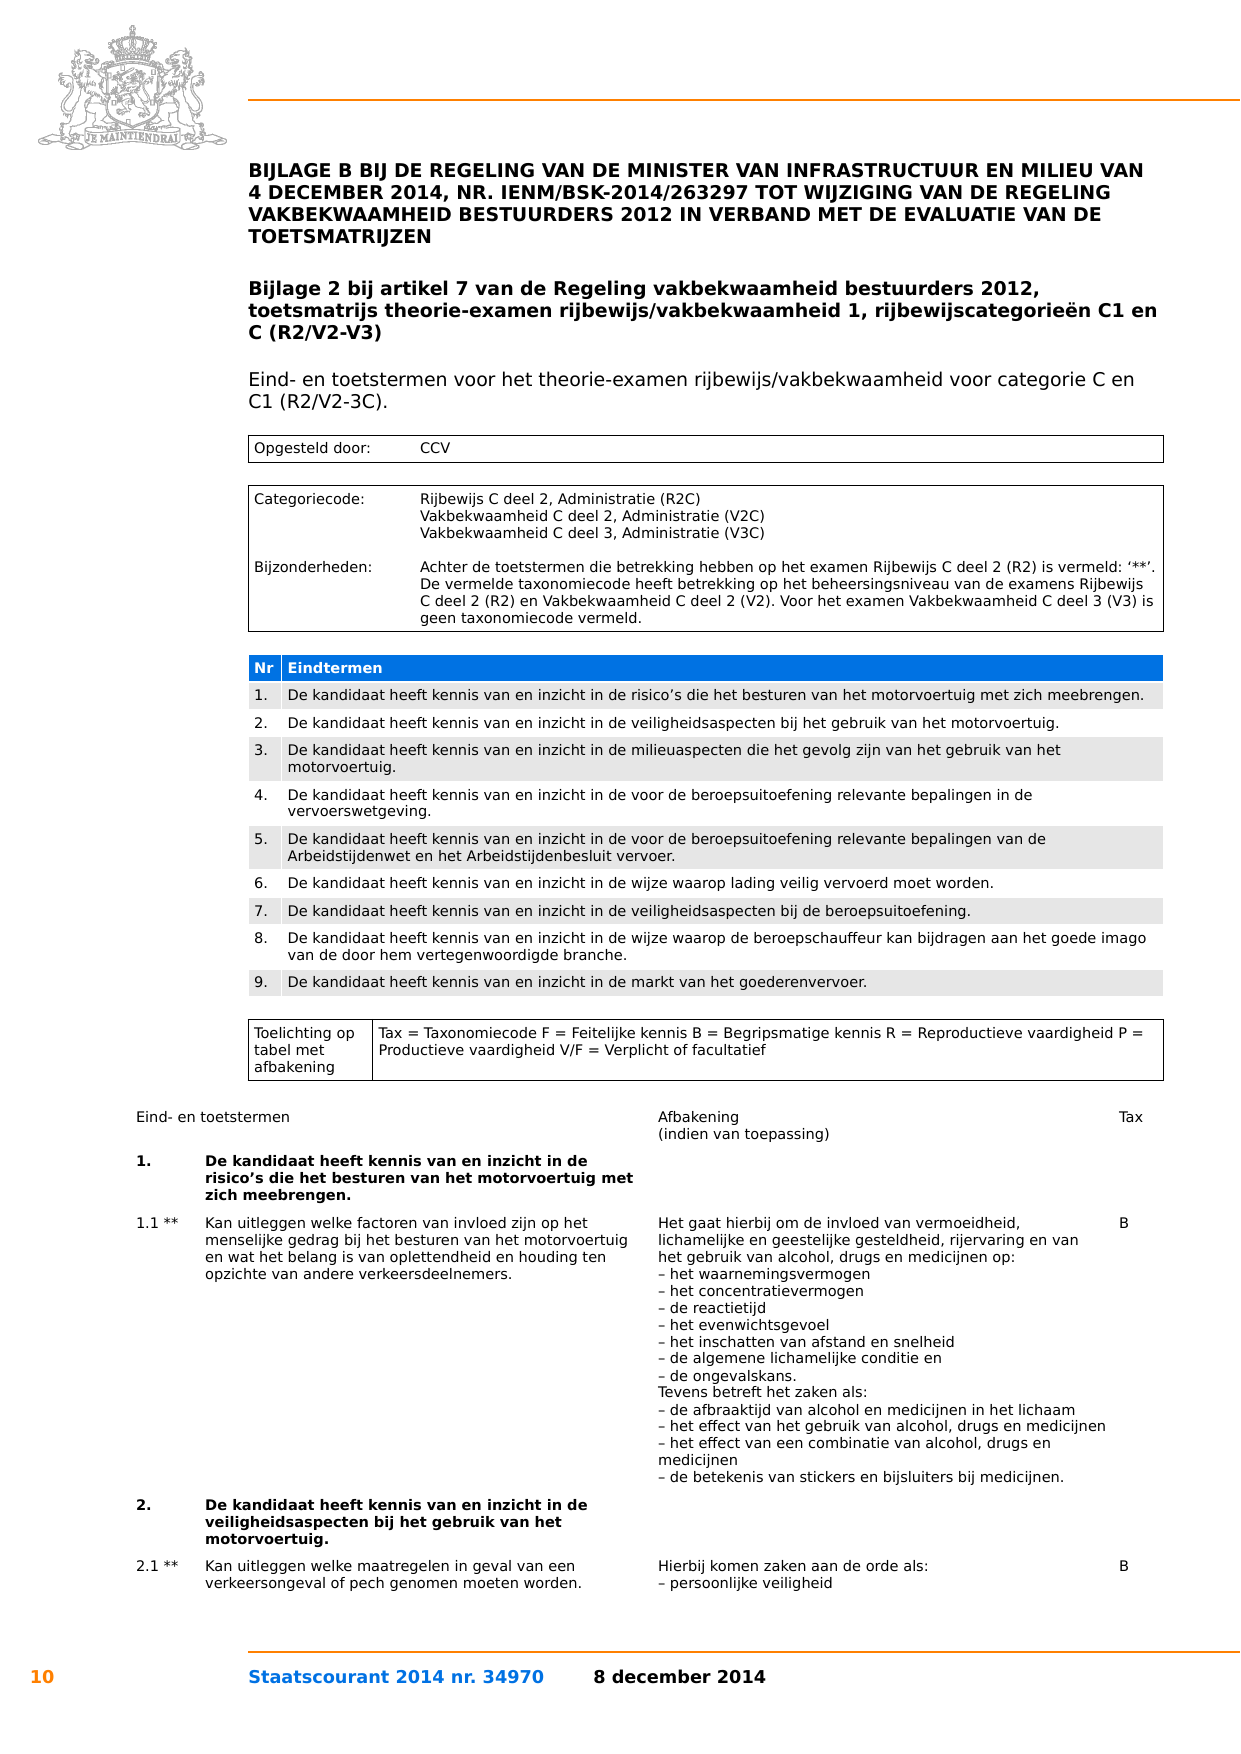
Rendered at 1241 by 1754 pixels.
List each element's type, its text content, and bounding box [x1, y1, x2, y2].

table_cell Hierbij komen zaken aan de orde als: – persoonlijke veiligheid [652, 1553, 1112, 1597]
table_cell De kandidaat heeft kennis van en inzicht in de markt van het goederenvervoer. [282, 970, 1163, 996]
table_cell 5. [249, 826, 281, 869]
table_header Opgesteld door: [249, 436, 414, 462]
table_cell Het gaat hierbij om de invloed van vermoeidheid, lichamelijke en geestelijke gesteldheid, rijervaring en van het gebruik van alcohol, drugs en medicijnen op: – het waarnemingsvermogen – het concentratievermogen – de reactietijd – het evenwichtsgevoel – het inschatten van afstand en snelheid – de algemene lichamelijke conditie en – de ongevalskans. Tevens betreft het zaken als: – de afbraaktijd van alcohol en medicijnen in het lichaam – het effect van het gebruik van alcohol, drugs en medicijnen – het effect van een combinatie van alcohol, drugs en medicijnen – de betekenis van stickers en bijsluiters bij medicijnen. [652, 1210, 1112, 1491]
table_header Eindtermen [282, 655, 1163, 681]
table_header Tax [1113, 1104, 1163, 1147]
table_cell 2.1 ** [131, 1553, 198, 1597]
table_header Eind- en toetstermen [131, 1104, 651, 1147]
table_cell Bijzonderheden: [249, 559, 414, 631]
table_cell B [1113, 1210, 1163, 1491]
table_cell 1.1 ** [131, 1210, 198, 1491]
table_cell [1113, 1149, 1163, 1209]
table_header Rijbewijs C deel 2, Administratie (R2C) Vakbekwaamheid C deel 2, Administratie (V2C) Vakbekwaamheid C deel 3, Administratie (V3C) [414, 486, 1163, 542]
subtitle BIJLAGE B BIJ DE REGELING VAN DE MINISTER VAN INFRASTRUCTUUR EN MILIEU VAN 4 DECEMBER 2014, NR. IENM/BSK-2014/263297 TOT WIJZIGING VAN DE REGELING VAKBEKWAAMHEID BESTUURDERS 2012 IN VERBAND MET DE EVALUATIE VAN DE TOETSMATRIJZEN [248, 160, 1163, 248]
table_cell 1. [249, 683, 281, 709]
text Eind- en toetstermen voor het theorie-examen rijbewijs/vakbekwaamheid voor categorie C en C1 (R2/V2-3C). [248, 369, 1163, 413]
table_cell De kandidaat heeft kennis van en inzicht in de voor de beroepsuitoefening relevante bepalingen in de vervoerswetgeving. [282, 782, 1163, 825]
table_cell Kan uitleggen welke maatregelen in geval van een verkeersongeval of pech genomen moeten worden. [199, 1553, 651, 1597]
table_header Categoriecode: [249, 486, 414, 542]
table_header CCV [414, 436, 1163, 462]
table_header Nr [249, 655, 281, 681]
table_cell Achter de toetstermen die betrekking hebben op het examen Rijbewijs C deel 2 (R2) is vermeld: ‘**’. De vermelde taxonomiecode heeft betrekking op het beheersingsniveau van de examens Rijbewijs C deel 2 (R2) en Vakbekwaamheid C deel 2 (V2). Voor het examen Vakbekwaamheid C deel 3 (V3) is geen taxonomiecode vermeld. [414, 559, 1163, 631]
table_cell 6. [249, 870, 281, 897]
table_cell [1113, 1492, 1163, 1552]
table_cell [652, 1149, 1112, 1209]
table_header Tax = Taxonomiecode F = Feitelijke kennis B = Begripsmatige kennis R = Reproductieve vaardigheid P = Productieve vaardigheid V/F = Verplicht of facultatief [373, 1020, 1163, 1080]
table_cell De kandidaat heeft kennis van en inzicht in de risico’s die het besturen van het motorvoertuig met zich meebrengen. [282, 683, 1163, 709]
table_cell 9. [249, 970, 281, 996]
table_cell 8. [249, 925, 281, 968]
picture [38, 25, 227, 150]
table_cell 1. [131, 1149, 198, 1209]
table_cell B [1113, 1553, 1163, 1597]
table_cell De kandidaat heeft kennis van en inzicht in de voor de beroepsuitoefening relevante bepalingen van de Arbeidstijdenwet en het Arbeidstijdenbesluit vervoer. [282, 826, 1163, 869]
table_header Afbakening (indien van toepassing) [652, 1104, 1112, 1147]
table_cell 7. [249, 898, 281, 924]
table_header Toelichting op tabel met afbakening [249, 1020, 372, 1080]
table_cell De kandidaat heeft kennis van en inzicht in de wijze waarop lading veilig vervoerd moet worden. [282, 870, 1163, 897]
table_cell 3. [249, 737, 281, 781]
table_cell 4. [249, 782, 281, 825]
table_cell 2. [131, 1492, 198, 1552]
table_cell [249, 542, 414, 558]
table_cell De kandidaat heeft kennis van en inzicht in de veiligheidsaspecten bij het gebruik van het motorvoertuig. [282, 710, 1163, 736]
table_cell [652, 1492, 1112, 1552]
subtitle Bijlage 2 bij artikel 7 van de Regeling vakbekwaamheid bestuurders 2012, toetsmatrijs theorie-examen rijbewijs/vakbekwaamheid 1, rijbewijscategorieën C1 en C (R2/V2-V3) [248, 278, 1163, 344]
table_cell De kandidaat heeft kennis van en inzicht in de risico’s die het besturen van het motorvoertuig met zich meebrengen. [199, 1149, 651, 1209]
table_cell Kan uitleggen welke factoren van invloed zijn op het menselijke gedrag bij het besturen van het motorvoertuig en wat het belang is van oplettendheid en houding ten opzichte van andere verkeersdeelnemers. [199, 1210, 651, 1491]
table_cell De kandidaat heeft kennis van en inzicht in de milieuaspecten die het gevolg zijn van het gebruik van het motorvoertuig. [282, 737, 1163, 781]
table_cell De kandidaat heeft kennis van en inzicht in de wijze waarop de beroepschauffeur kan bijdragen aan het goede imago van de door hem vertegenwoordigde branche. [282, 925, 1163, 968]
table_cell De kandidaat heeft kennis van en inzicht in de veiligheidsaspecten bij de beroepsuitoefening. [282, 898, 1163, 924]
table_cell De kandidaat heeft kennis van en inzicht in de veiligheidsaspecten bij het gebruik van het motorvoertuig. [199, 1492, 651, 1552]
table_cell [414, 542, 1163, 558]
table_cell 2. [249, 710, 281, 736]
